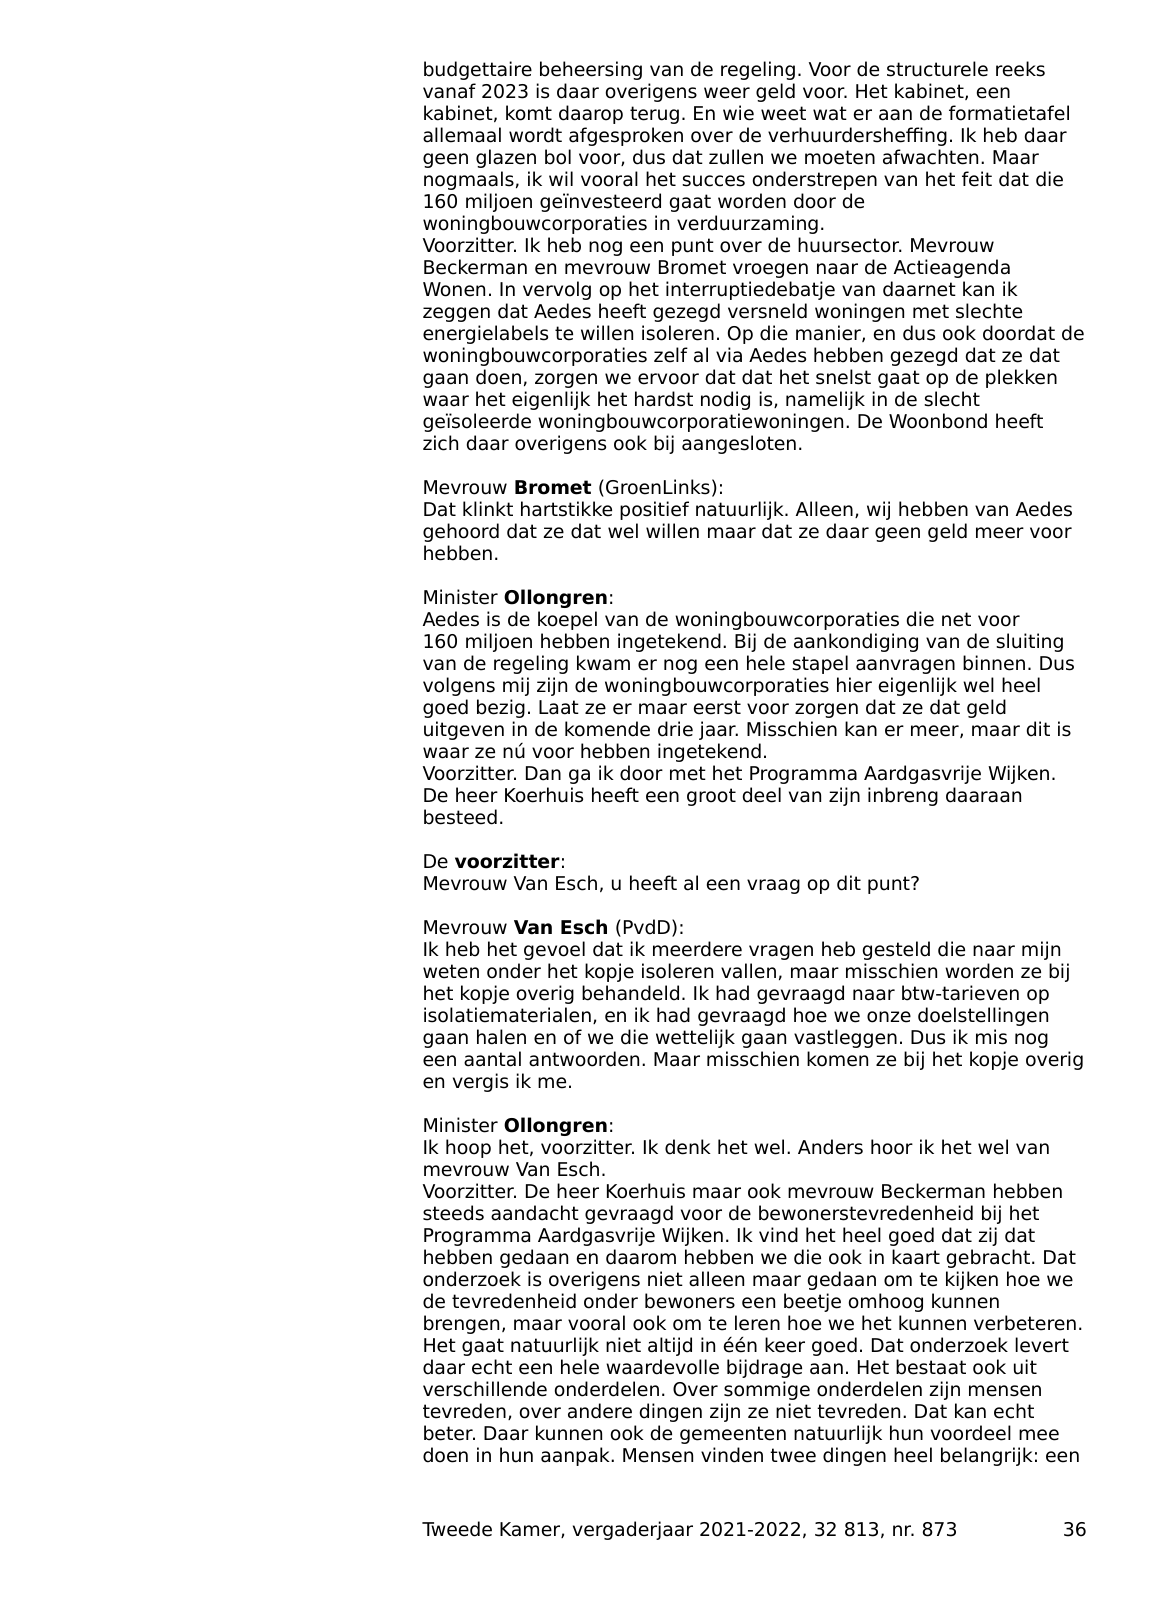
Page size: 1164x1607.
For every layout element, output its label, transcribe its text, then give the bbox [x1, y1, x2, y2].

text Mevrouw Van Esch (PvdD): [422, 917, 1087, 939]
text Mevrouw Bromet (GroenLinks): [422, 477, 1087, 499]
text De voorzitter: [422, 851, 1087, 873]
text Mevrouw Van Esch, u heeft al een vraag op dit punt? [422, 873, 1087, 895]
text Voorzitter. Ik heb nog een punt over de huursector. Mevrouw Beckerman en mevrouw Bromet vroegen naar de Actieagenda Wonen. In vervolg op het interruptiedebatje van daarnet kan ik zeggen dat Aedes heeft gezegd versneld woningen met slechte energielabels te willen isoleren. Op die manier, en dus ook doordat de woningbouwcorporaties zelf al via Aedes hebben gezegd dat ze dat gaan doen, zorgen we ervoor dat dat het snelst gaat op de plekken waar het eigenlijk het hardst nodig is, namelijk in de slecht geïsoleerde woningbouwcorporatiewoningen. De Woonbond heeft zich daar overigens ook bij aangesloten. [422, 235, 1087, 455]
text Minister Ollongren: [422, 1115, 1087, 1137]
text Dat klinkt hartstikke positief natuurlijk. Alleen, wij hebben van Aedes gehoord dat ze dat wel willen maar dat ze daar geen geld meer voor hebben. [422, 499, 1087, 565]
text Aedes is de koepel van de woningbouwcorporaties die net voor 160 miljoen hebben ingetekend. Bij de aankondiging van de sluiting van de regeling kwam er nog een hele stapel aanvragen binnen. Dus volgens mij zijn de woningbouwcorporaties hier eigenlijk wel heel goed bezig. Laat ze er maar eerst voor zorgen dat ze dat geld uitgeven in de komende drie jaar. Misschien kan er meer, maar dit is waar ze nú voor hebben ingetekend. [422, 609, 1087, 763]
text Voorzitter. Dan ga ik door met het Programma Aardgasvrije Wijken. De heer Koerhuis heeft een groot deel van zijn inbreng daaraan besteed. [422, 763, 1087, 829]
text budgettaire beheersing van de regeling. Voor de structurele reeks vanaf 2023 is daar overigens weer geld voor. Het kabinet, een kabinet, komt daarop terug. En wie weet wat er aan de formatietafel allemaal wordt afgesproken over de verhuurdersheffing. Ik heb daar geen glazen bol voor, dus dat zullen we moeten afwachten. Maar nogmaals, ik wil vooral het succes onderstrepen van het feit dat die 160 miljoen geïnvesteerd gaat worden door de woningbouwcorporaties in verduurzaming. [422, 59, 1087, 235]
text Ik hoop het, voorzitter. Ik denk het wel. Anders hoor ik het wel van mevrouw Van Esch. [422, 1137, 1087, 1181]
text Voorzitter. De heer Koerhuis maar ook mevrouw Beckerman hebben steeds aandacht gevraagd voor de bewonerstevredenheid bij het Programma Aardgasvrije Wijken. Ik vind het heel goed dat zij dat hebben gedaan en daarom hebben we die ook in kaart gebracht. Dat onderzoek is overigens niet alleen maar gedaan om te kijken hoe we de tevredenheid onder bewoners een beetje omhoog kunnen brengen, maar vooral ook om te leren hoe we het kunnen verbeteren. Het gaat natuurlijk niet altijd in één keer goed. Dat onderzoek levert daar echt een hele waardevolle bijdrage aan. Het bestaat ook uit verschillende onderdelen. Over sommige onderdelen zijn mensen tevreden, over andere dingen zijn ze niet tevreden. Dat kan echt beter. Daar kunnen ook de gemeenten natuurlijk hun voordeel mee doen in hun aanpak. Mensen vinden twee dingen heel belangrijk: een [422, 1181, 1087, 1467]
text Minister Ollongren: [422, 587, 1087, 609]
text Ik heb het gevoel dat ik meerdere vragen heb gesteld die naar mijn weten onder het kopje isoleren vallen, maar misschien worden ze bij het kopje overig behandeld. Ik had gevraagd naar btw-tarieven op isolatiematerialen, en ik had gevraagd hoe we onze doelstellingen gaan halen en of we die wettelijk gaan vastleggen. Dus ik mis nog een aantal antwoorden. Maar misschien komen ze bij het kopje overig en vergis ik me. [422, 939, 1087, 1093]
